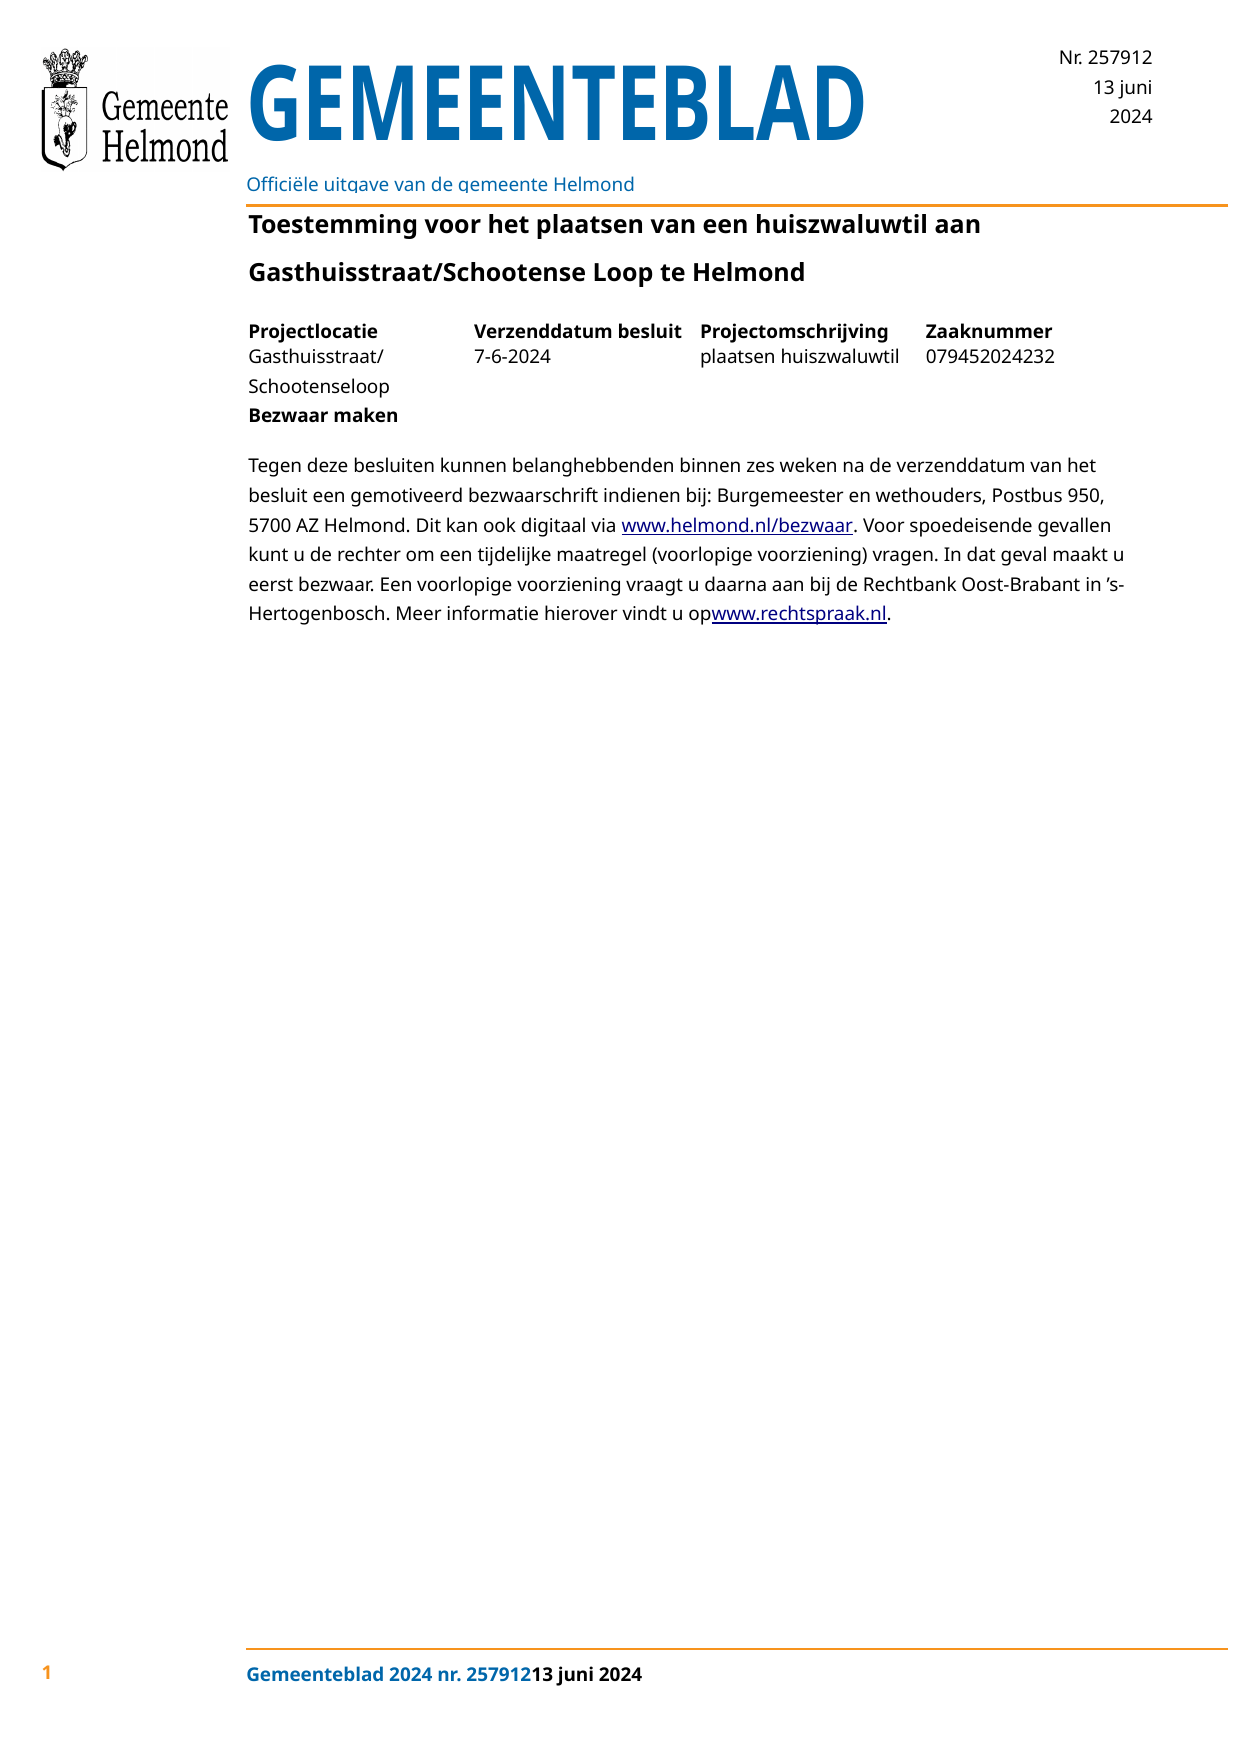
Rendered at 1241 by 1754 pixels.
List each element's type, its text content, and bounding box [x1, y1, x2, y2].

table_header Projectlocatie [248, 318, 474, 344]
text Tegen deze besluiten kunnen belanghebbenden binnen zes weken na de verzenddatum van het besluit een gemotiveerd bezwaarschrift indienen bij: Burgemeester en wethouders, Postbus 950, 5700 AZ Helmond. Dit kan ook digitaal via www.helmond.nl/bezwaar. Voor spoedeisende gevallen kunt u de rechter om een tijdelijke maatregel (voorlopige voorziening) vragen. In dat geval maakt u eerst bezwaar. Een voorlopige voorziening vraagt u daarna aan bij de Rechtbank Oost-Brabant in ’s-Hertogenbosch. Meer informatie hierover vindt u opwww.rechtspraak.nl. [248, 453, 1152, 626]
table_header Verzenddatum besluit [474, 318, 700, 344]
table_cell plaatsen huiszwaluwtil [700, 344, 926, 399]
table_header Projectomschrijving [700, 318, 926, 344]
picture [41, 47, 231, 172]
table_cell 7-6-2024 [474, 344, 700, 399]
table_cell Gasthuisstraat/Schootenseloop [248, 344, 474, 399]
text Bezwaar maken [248, 402, 1152, 428]
table_header Zaaknummer [926, 318, 1152, 344]
text Toestemming voor het plaatsen van een huiszwaluwtil aan Gasthuisstraat/Schootense Loop te Helmond [248, 207, 1152, 288]
table_cell 079452024232 [926, 344, 1152, 399]
